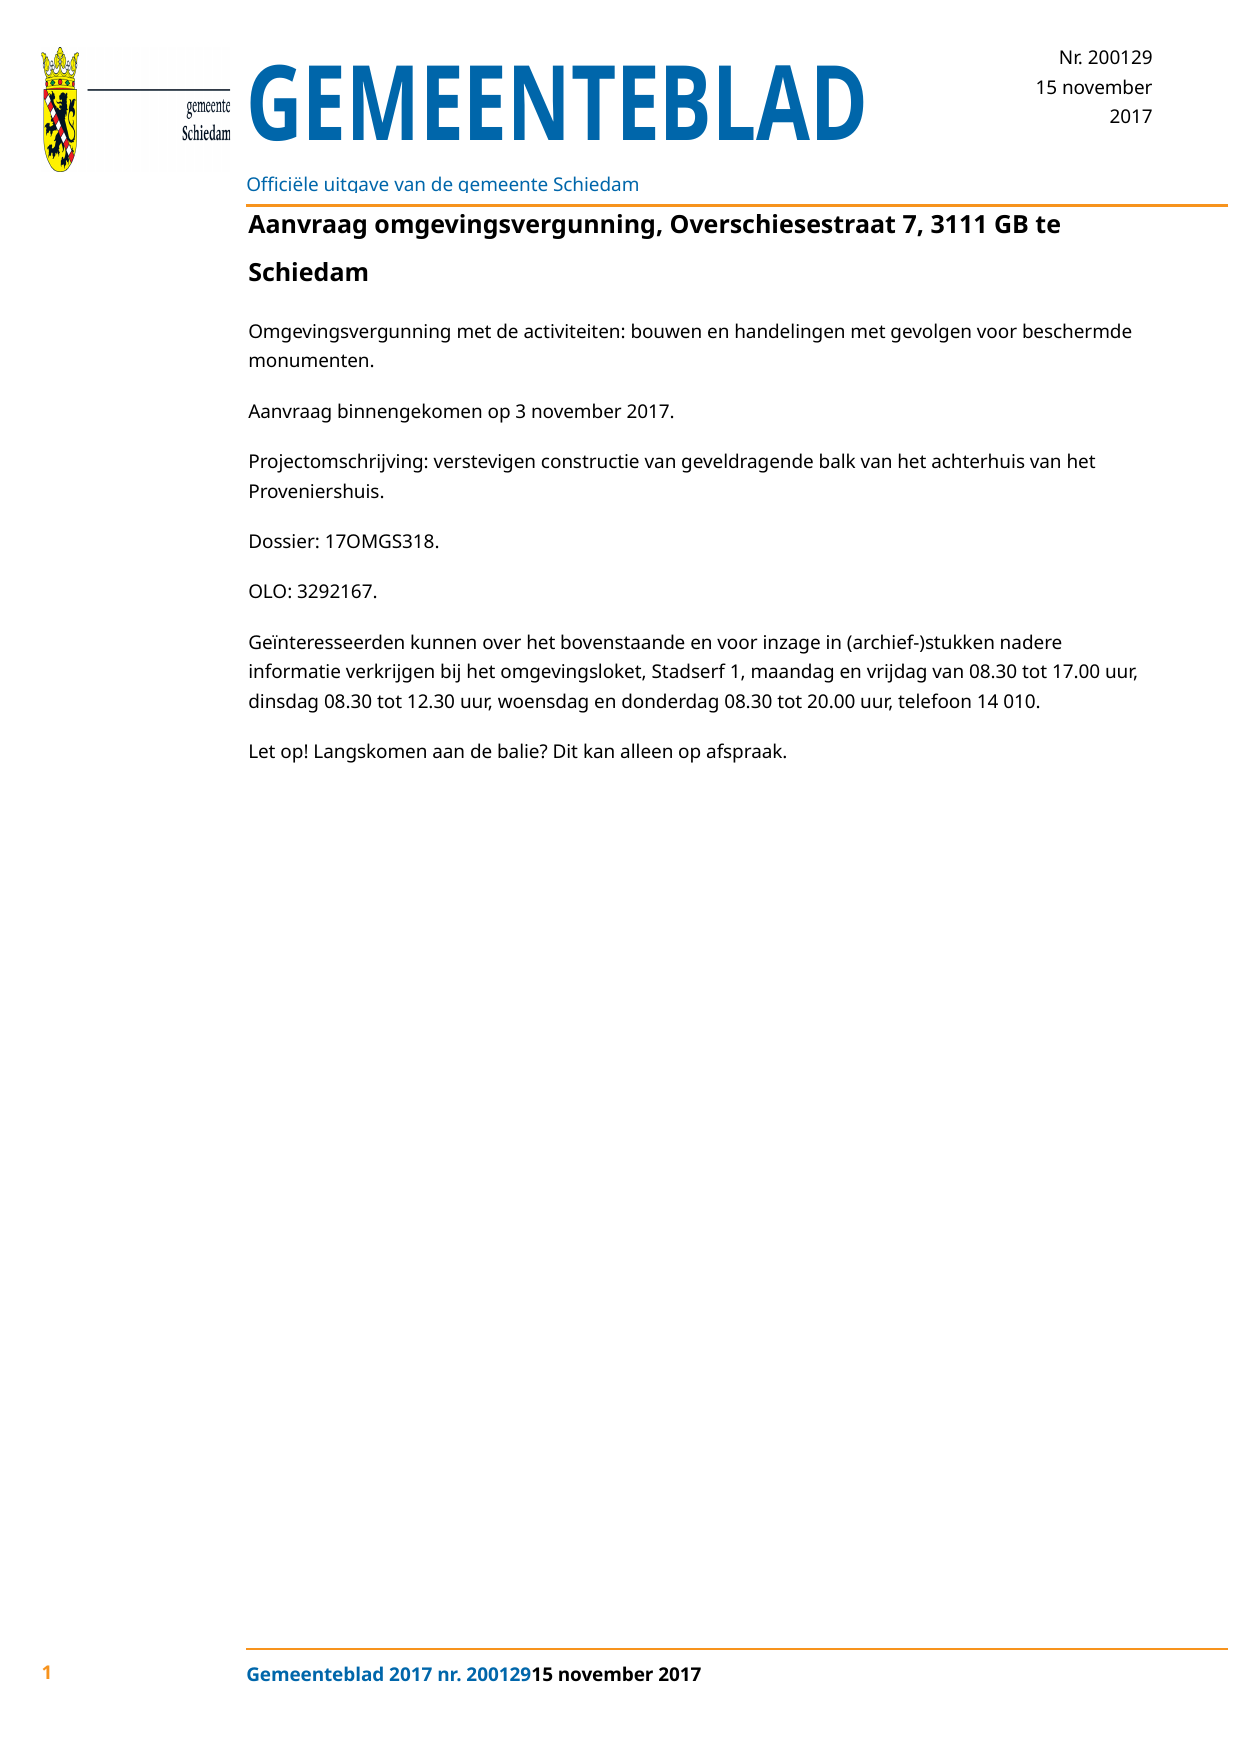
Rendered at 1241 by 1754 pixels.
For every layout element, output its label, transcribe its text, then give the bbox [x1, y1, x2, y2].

text Aanvraag omgevingsvergunning, Overschiesestraat 7, 3111 GB te Schiedam [248, 207, 1152, 288]
text Omgevingsvergunning met de activiteiten: bouwen en handelingen met gevolgen voor beschermde monumenten. [248, 318, 1152, 373]
text Let op! Langskomen aan de balie? Dit kan alleen op afspraak. [248, 739, 1152, 764]
text Geïnteresseerden kunnen over het bovenstaande en voor inzage in (archief-)stukken nadere informatie verkrijgen bij het omgevingsloket, Stadserf 1, maandag en vrijdag van 08.30 tot 17.00 uur, dinsdag 08.30 tot 12.30 uur, woensdag en donderdag 08.30 tot 20.00 uur, telefoon 14 010. [248, 629, 1152, 714]
text OLO: 3292167. [248, 579, 1152, 604]
text Aanvraag binnengekomen op 3 november 2017. [248, 398, 1152, 424]
picture [41, 47, 231, 172]
text Dossier: 17OMGS318. [248, 528, 1152, 554]
text Projectomschrijving: verstevigen constructie van geveldragende balk van het achterhuis van het Proveniershuis. [248, 448, 1152, 504]
